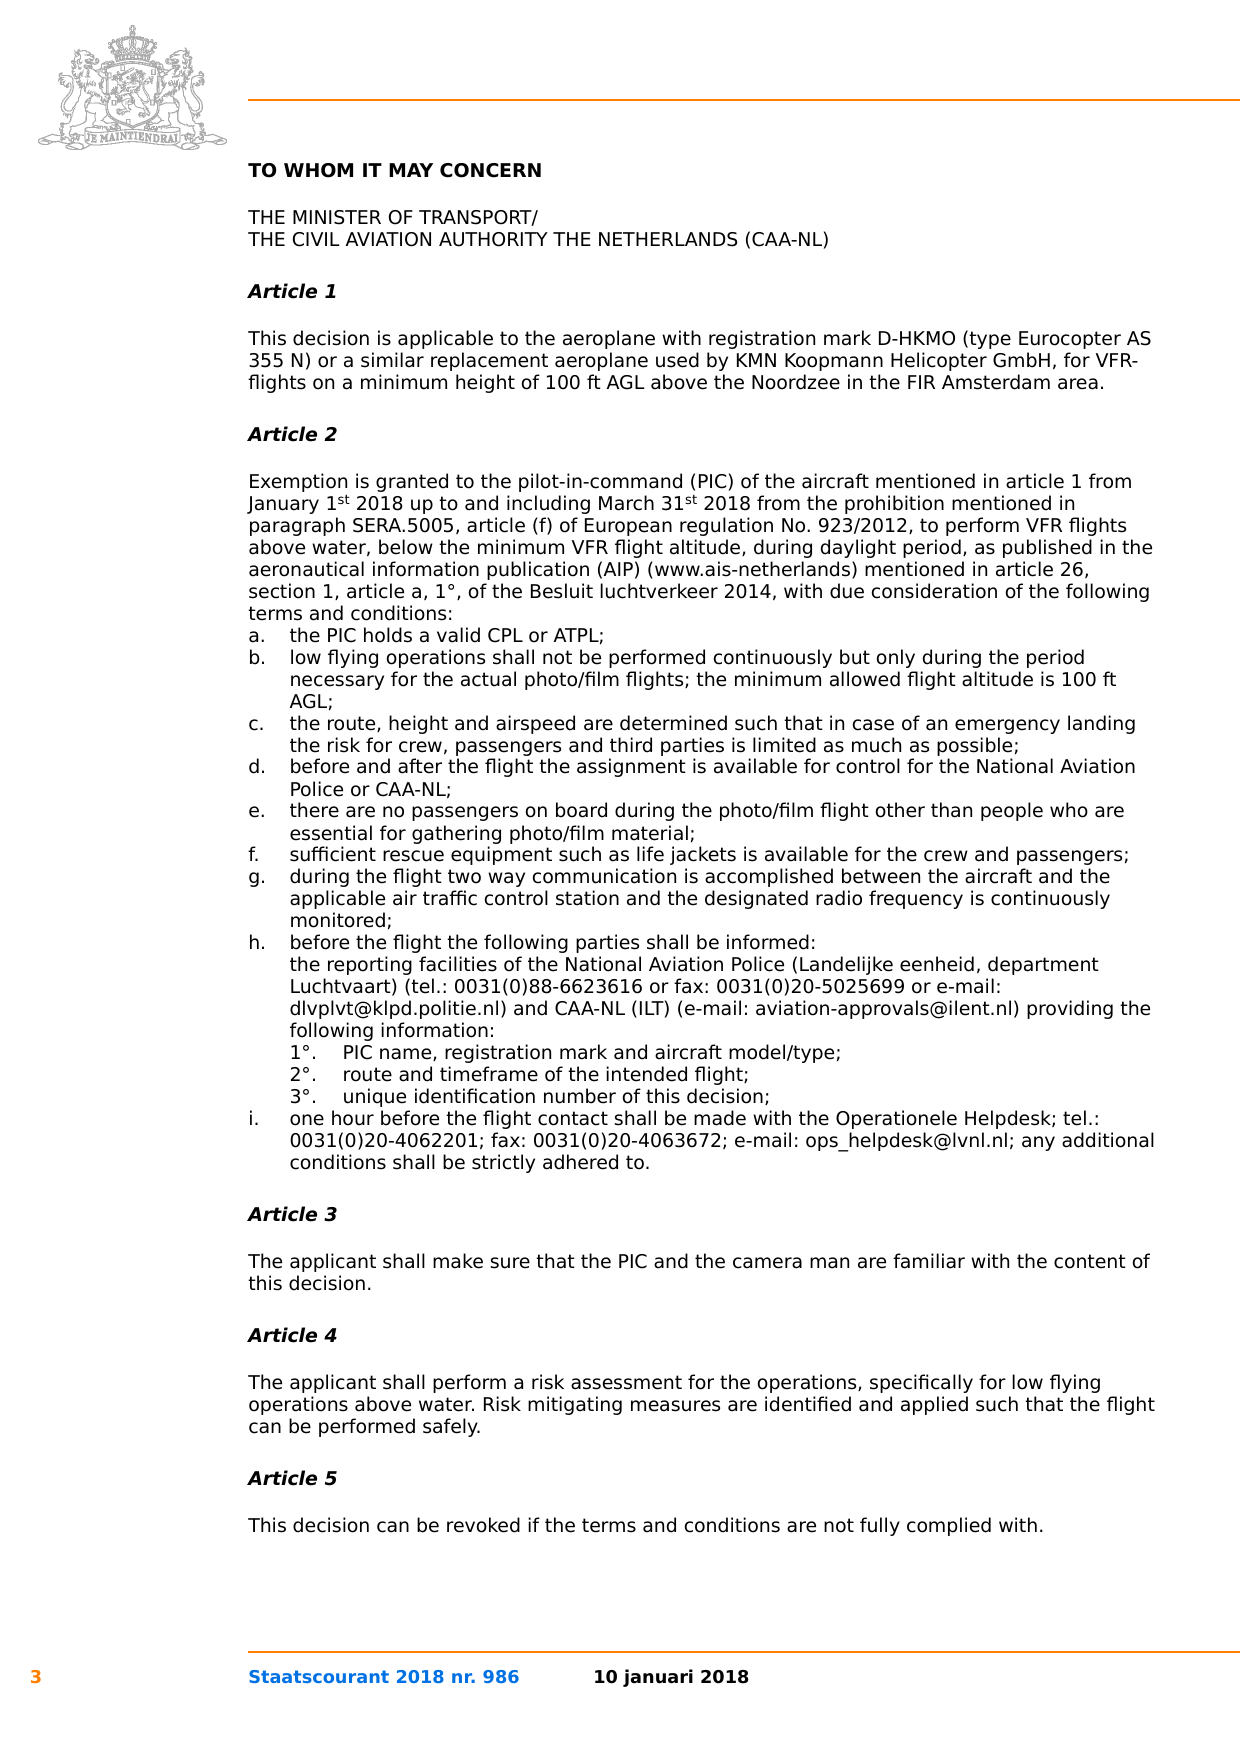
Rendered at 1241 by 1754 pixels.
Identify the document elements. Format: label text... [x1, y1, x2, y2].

picture [38, 25, 227, 150]
subtitle Article 2 [248, 424, 1163, 446]
text 3°. unique identification number of this decision; [289, 1086, 1163, 1108]
text The applicant shall perform a risk assessment for the operations, specifically for low flying operations above water. Risk mitigating measures are identified and applied such that the flight can be performed safely. [248, 1372, 1163, 1438]
text g. during the flight two way communication is accomplished between the aircraft and the applicable air traffic control station and the designated radio frequency is continuously monitored; [248, 866, 1163, 932]
subtitle Article 4 [248, 1325, 1163, 1347]
text the reporting facilities of the National Aviation Police (Landelijke eenheid, department Luchtvaart) (tel.: 0031(0)88-6623616 or fax: 0031(0)20-5025699 or e-mail: dlvplvt@klpd.politie.nl) and CAA-NL (ILT) (e-mail: aviation-approvals@ilent.nl) providing the following information: [289, 954, 1163, 1042]
text d. before and after the flight the assignment is available for control for the National Aviation Police or CAA-NL; [248, 756, 1163, 800]
text This decision is applicable to the aeroplane with registration mark D-HKMO (type Eurocopter AS 355 N) or a similar replacement aeroplane used by KMN Koopmann Helicopter GmbH, for VFR-flights on a minimum height of 100 ft AGL above the Noordzee in the FIR Amsterdam area. [248, 328, 1163, 394]
text This decision can be revoked if the terms and conditions are not fully complied with. [248, 1515, 1163, 1537]
text 2°. route and timeframe of the intended flight; [289, 1064, 1163, 1086]
text Exemption is granted to the pilot-in-command (PIC) of the aircraft mentioned in article 1 from January 1st 2018 up to and including March 31st 2018 from the prohibition mentioned in paragraph SERA.5005, article (f) of European regulation No. 923/2012, to perform VFR flights above water, below the minimum VFR flight altitude, during daylight period, as published in the aeronautical information publication (AIP) (www.ais-netherlands) mentioned in article 26, section 1, article a, 1°, of the Besluit luchtverkeer 2014, with due consideration of the following terms and conditions: [248, 471, 1163, 624]
subtitle Article 3 [248, 1204, 1163, 1226]
text i. one hour before the flight contact shall be made with the Operationele Helpdesk; tel.: 0031(0)20-4062201; fax: 0031(0)20-4063672; e-mail: ops_helpdesk@lvnl.nl; any additional conditions shall be strictly adhered to. [248, 1108, 1163, 1174]
text 1°. PIC name, registration mark and aircraft model/type; [289, 1042, 1163, 1064]
text THE MINISTER OF TRANSPORT/ [248, 207, 1163, 229]
text The applicant shall make sure that the PIC and the camera man are familiar with the content of this decision. [248, 1251, 1163, 1295]
text c. the route, height and airspeed are determined such that in case of an emergency landing the risk for crew, passengers and third parties is limited as much as possible; [248, 712, 1163, 756]
text h. before the flight the following parties shall be informed: [248, 932, 1163, 954]
subtitle Article 1 [248, 281, 1163, 303]
subtitle TO WHOM IT MAY CONCERN [248, 160, 1163, 182]
text f. sufficient rescue equipment such as life jackets is available for the crew and passengers; [248, 844, 1163, 866]
subtitle Article 5 [248, 1468, 1163, 1490]
text THE CIVIL AVIATION AUTHORITY THE NETHERLANDS (CAA-NL) [248, 229, 1163, 251]
text a. the PIC holds a valid CPL or ATPL; [248, 624, 1163, 647]
text e. there are no passengers on board during the photo/film flight other than people who are essential for gathering photo/film material; [248, 800, 1163, 844]
text b. low flying operations shall not be performed continuously but only during the period necessary for the actual photo/film flights; the minimum allowed flight altitude is 100 ft AGL; [248, 647, 1163, 712]
